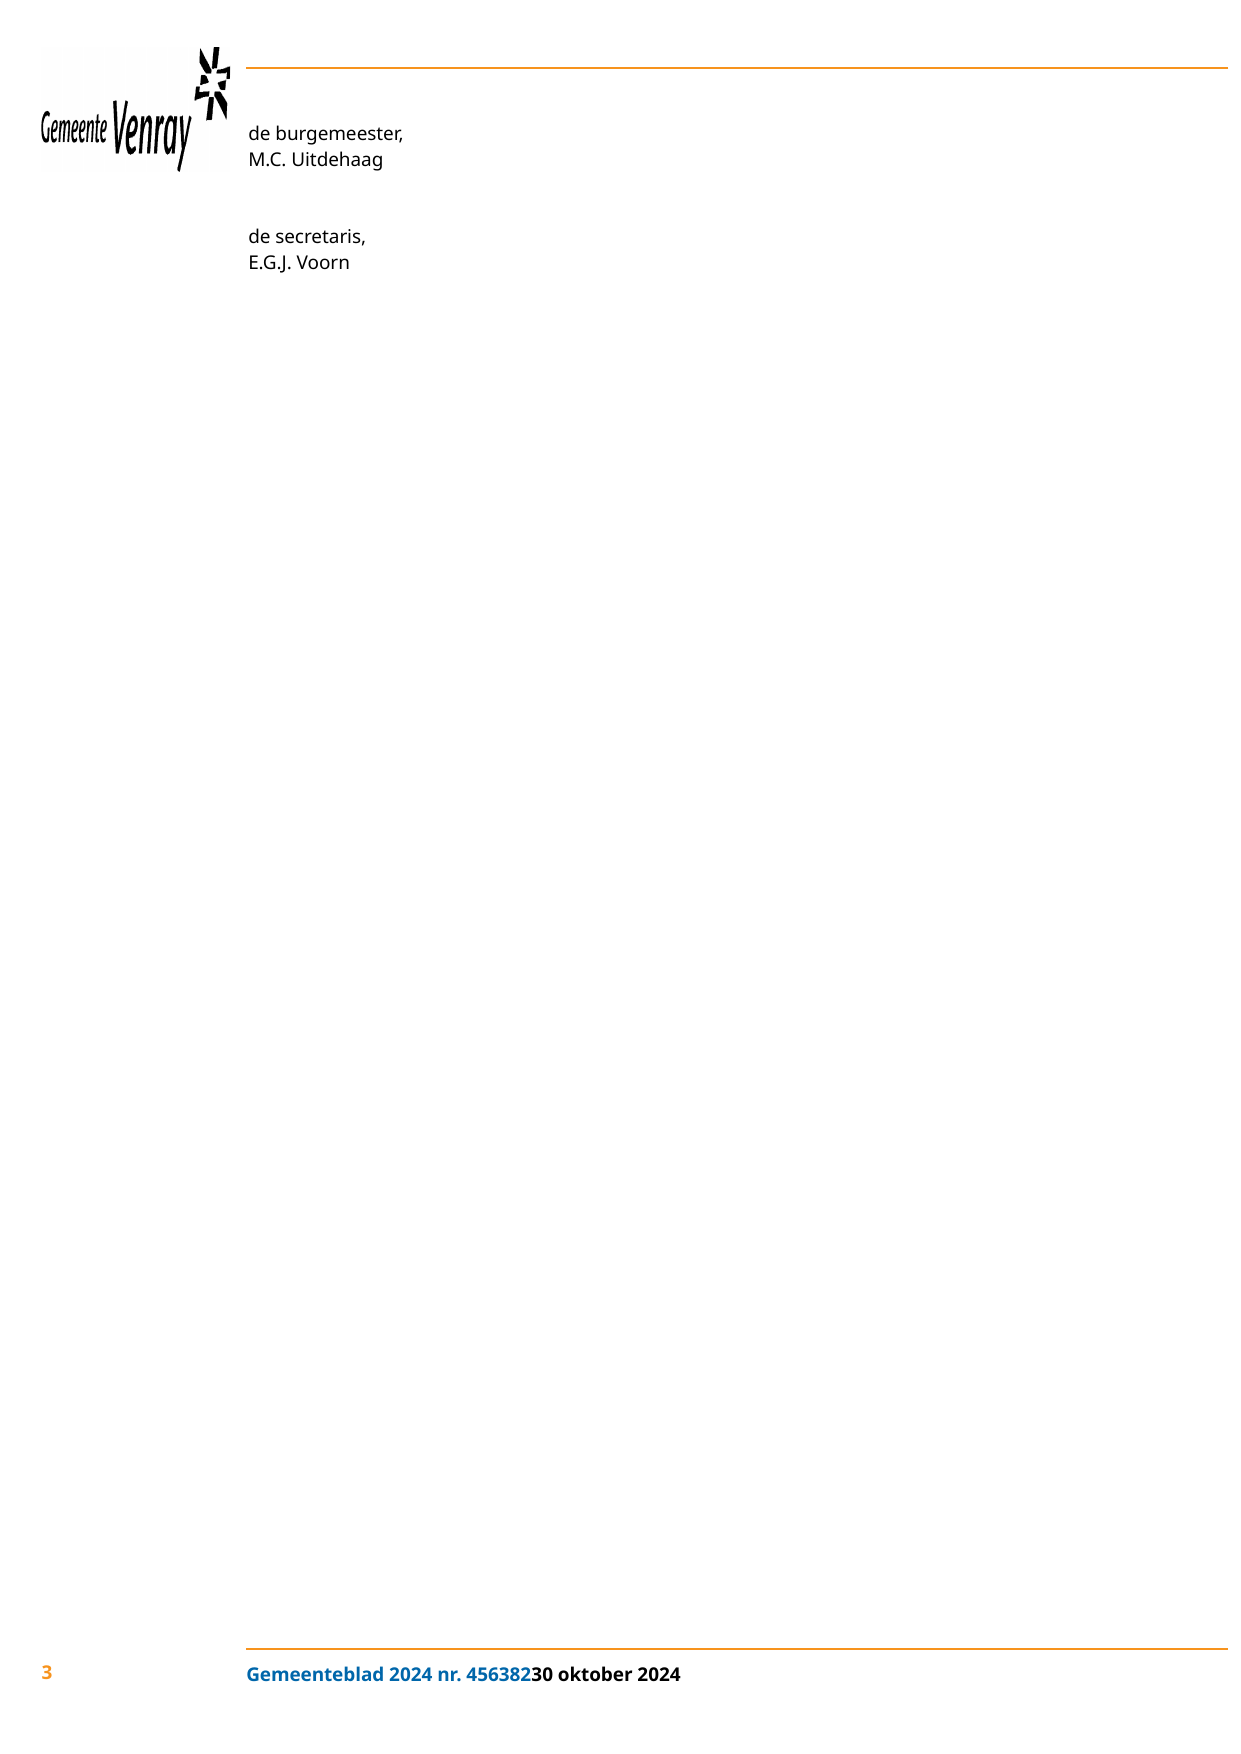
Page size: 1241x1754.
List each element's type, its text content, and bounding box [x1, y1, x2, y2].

text M.C. Uitdehaag [248, 146, 1152, 172]
text de burgemeester, [248, 121, 1152, 146]
picture [41, 47, 231, 172]
text E.G.J. Voorn [248, 249, 1152, 275]
text de secretaris, [248, 223, 1152, 249]
